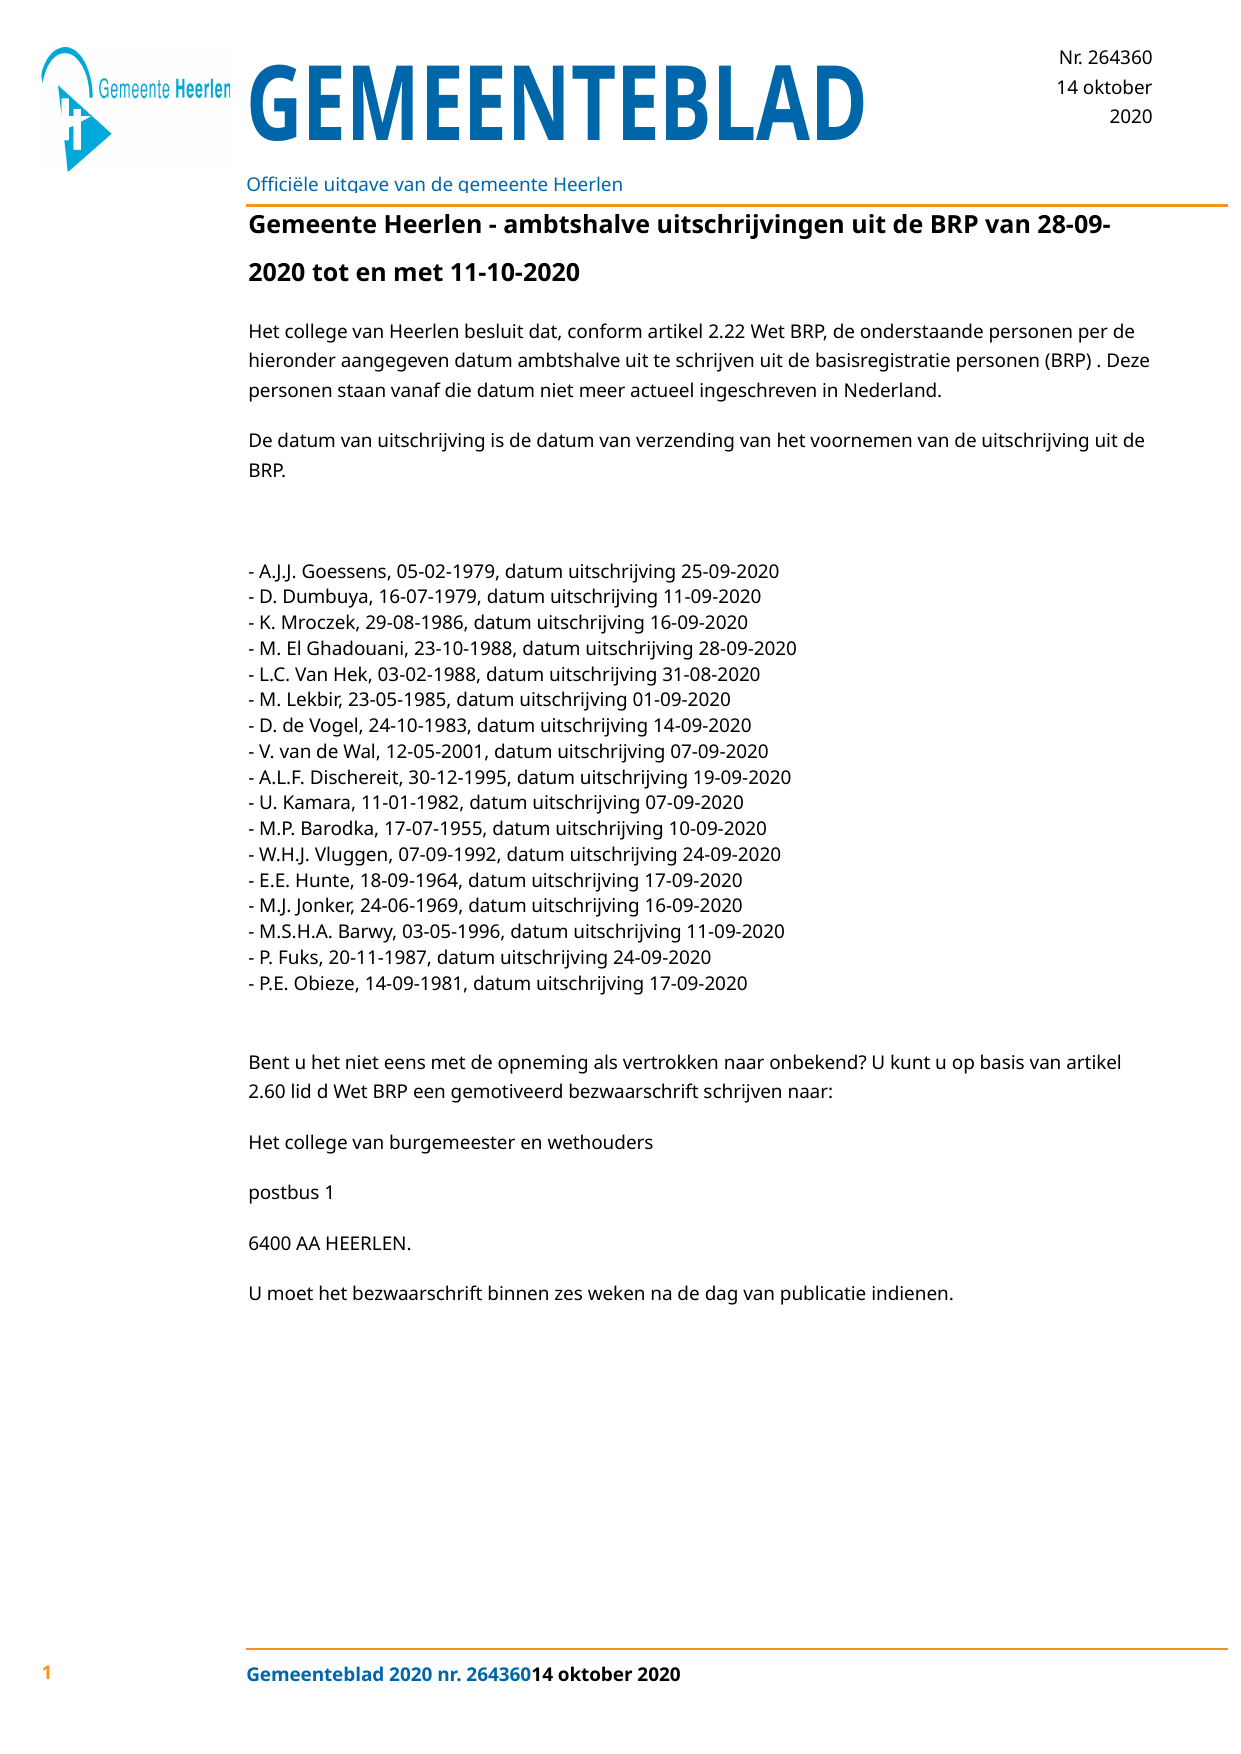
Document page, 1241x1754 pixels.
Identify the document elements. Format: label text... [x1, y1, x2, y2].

table_cell - V. van de Wal, 12-05-2001, datum uitschrijving 07-09-2020 [248, 738, 1152, 764]
table_cell - A.L.F. Dischereit, 30-12-1995, datum uitschrijving 19-09-2020 [248, 764, 1152, 789]
text postbus 1 [248, 1179, 1152, 1205]
text Bent u het niet eens met de opneming als vertrokken naar onbekend? U kunt u op basis van artikel 2.60 lid d Wet BRP een gemotiveerd bezwaarschrift schrijven naar: [248, 1049, 1152, 1104]
text Het college van Heerlen besluit dat, conform artikel 2.22 Wet BRP, de onderstaande personen per de hieronder aangegeven datum ambtshalve uit te schrijven uit de basisregistratie personen (BRP) . Deze personen staan vanaf die datum niet meer actueel ingeschreven in Nederland. [248, 318, 1152, 403]
text 6400 AA HEERLEN. [248, 1230, 1152, 1256]
table_cell - W.H.J. Vluggen, 07-09-1992, datum uitschrijving 24-09-2020 [248, 841, 1152, 867]
table_cell - M.J. Jonker, 24-06-1969, datum uitschrijving 16-09-2020 [248, 893, 1152, 918]
text U moet het bezwaarschrift binnen zes weken na de dag van publicatie indienen. [248, 1280, 1152, 1306]
picture [41, 47, 231, 172]
table_cell - E.E. Hunte, 18-09-1964, datum uitschrijving 17-09-2020 [248, 867, 1152, 892]
table_cell - K. Mroczek, 29-08-1986, datum uitschrijving 16-09-2020 [248, 610, 1152, 635]
table_cell - L.C. Van Hek, 03-02-1988, datum uitschrijving 31-08-2020 [248, 661, 1152, 687]
table_cell - M. Lekbir, 23-05-1985, datum uitschrijving 01-09-2020 [248, 687, 1152, 712]
text De datum van uitschrijving is de datum van verzending van het voornemen van de uitschrijving uit de BRP. [248, 427, 1152, 483]
picture [41, 47, 59, 70]
table_cell - P. Fuks, 20-11-1987, datum uitschrijving 24-09-2020 [248, 944, 1152, 970]
table_cell - D. de Vogel, 24-10-1983, datum uitschrijving 14-09-2020 [248, 713, 1152, 738]
table_header - A.J.J. Goessens, 05-02-1979, datum uitschrijving 25-09-2020 [248, 558, 1152, 584]
table_cell - M.S.H.A. Barwy, 03-05-1996, datum uitschrijving 11-09-2020 [248, 918, 1152, 944]
text Het college van burgemeester en wethouders [248, 1129, 1152, 1155]
table_cell - U. Kamara, 11-01-1982, datum uitschrijving 07-09-2020 [248, 790, 1152, 815]
table_cell - M.P. Barodka, 17-07-1955, datum uitschrijving 10-09-2020 [248, 815, 1152, 841]
text Gemeente Heerlen - ambtshalve uitschrijvingen uit de BRP van 28-09-2020 tot en met 11-10-2020 [248, 207, 1152, 288]
table_cell - M. El Ghadouani, 23-10-1988, datum uitschrijving 28-09-2020 [248, 635, 1152, 661]
table_cell - D. Dumbuya, 16-07-1979, datum uitschrijving 11-09-2020 [248, 584, 1152, 609]
table_cell - P.E. Obieze, 14-09-1981, datum uitschrijving 17-09-2020 [248, 970, 1152, 995]
